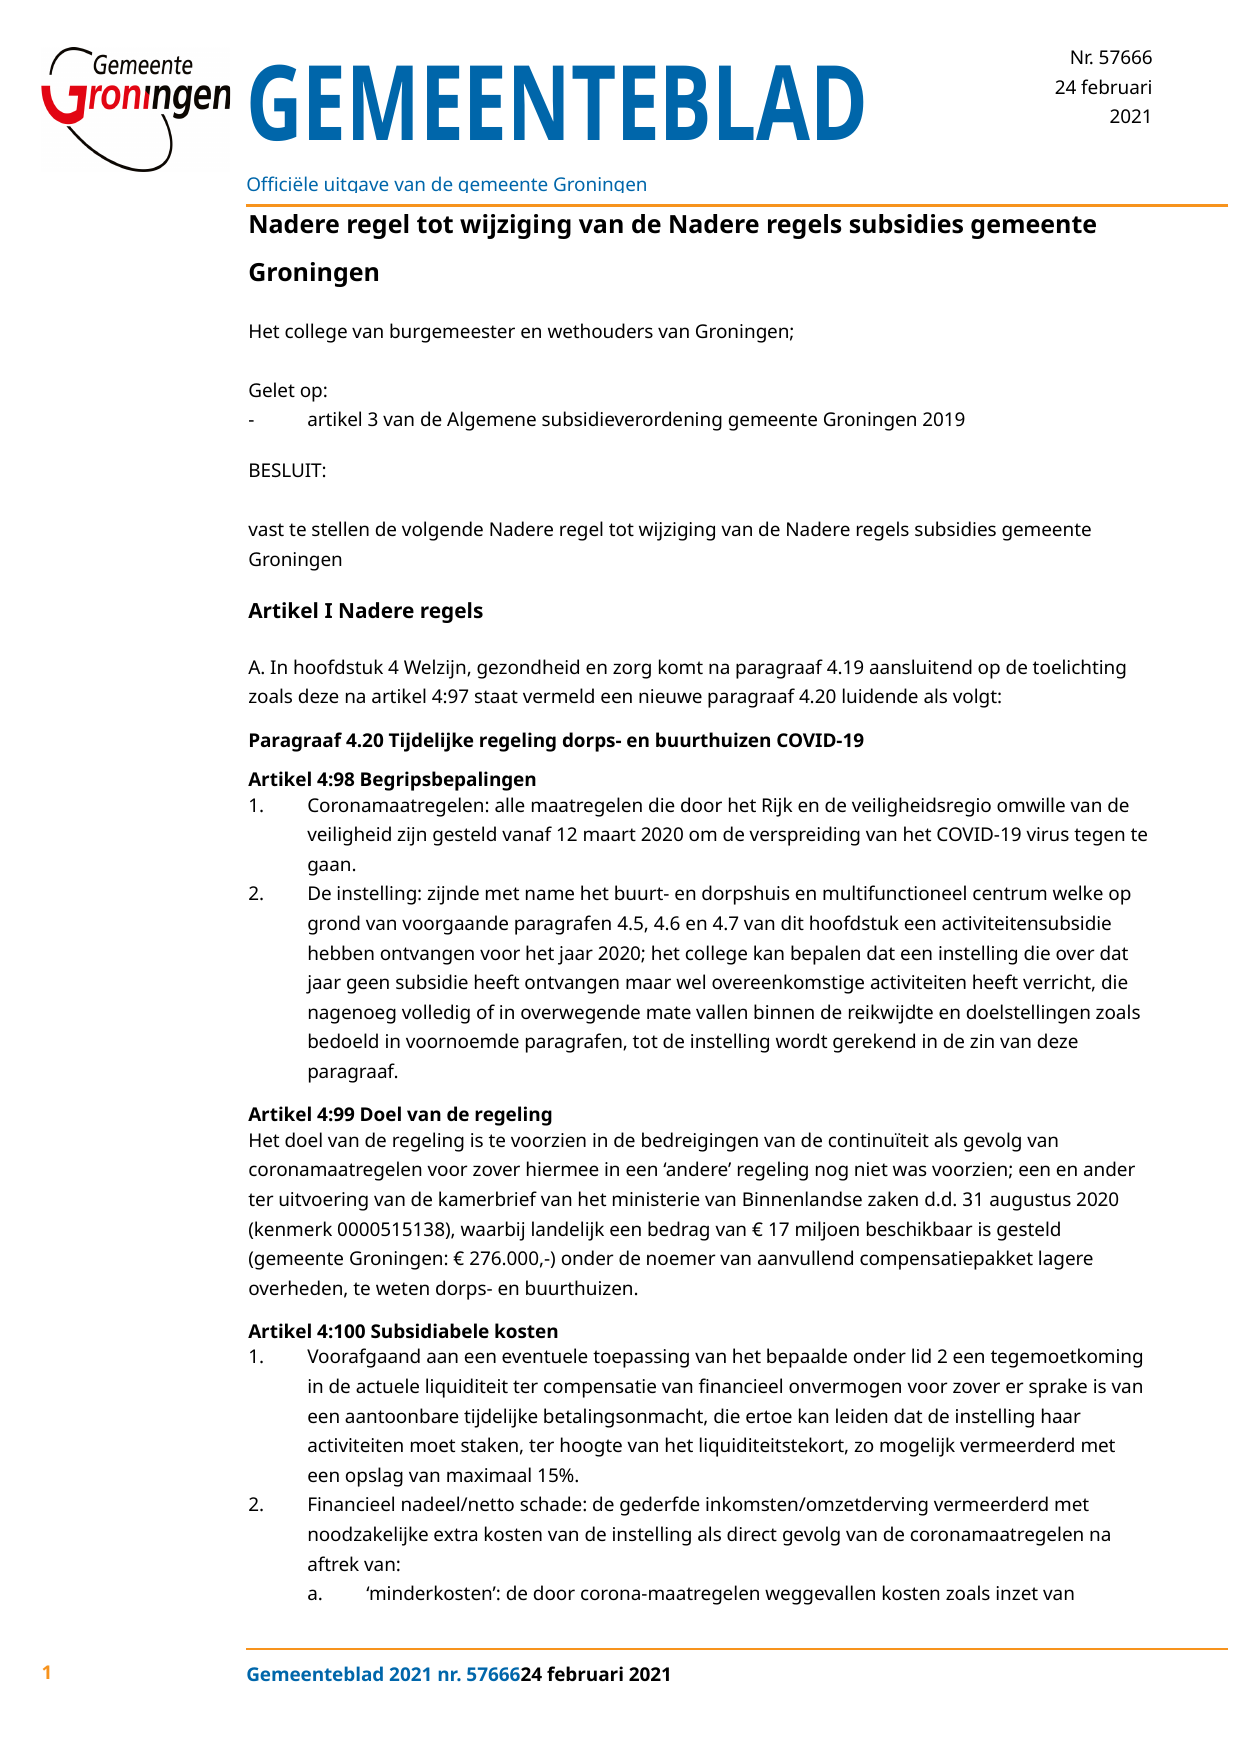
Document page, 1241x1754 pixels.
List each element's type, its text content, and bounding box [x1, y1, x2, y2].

text Artikel 4:99 Doel van de regeling [248, 1101, 1152, 1127]
list Coronamaatregelen: alle maatregelen die door het Rijk en de veiligheidsregio omwille van de veiligheid zijn gesteld vanaf 12 maart 2020 om de verspreiding van het COVID-19 virus tegen te gaan. [248, 792, 1152, 877]
text Gelet op: [248, 377, 1152, 403]
text Artikel 4:100 Subsidiabele kosten [248, 1318, 1152, 1344]
list Voorafgaand aan een eventuele toepassing van het bepaalde onder lid 2 een tegemoetkoming in de actuele liquiditeit ter compensatie van financieel onvermogen voor zover er sprake is van een aantoonbare tijdelijke betalingsonmacht, die ertoe kan leiden dat de instelling haar activiteiten moet staken, ter hoogte van het liquiditeitstekort, zo mogelijk vermeerderd met een opslag van maximaal 15%. [248, 1344, 1152, 1488]
list De instelling: zijnde met name het buurt- en dorpshuis en multifunctioneel centrum welke op grond van voorgaande paragrafen 4.5, 4.6 en 4.7 van dit hoofdstuk een activiteitensubsidie hebben ontvangen voor het jaar 2020; het college kan bepalen dat een instelling die over dat jaar geen subsidie heeft ontvangen maar wel overeenkomstige activiteiten heeft verricht, die nagenoeg volledig of in overwegende mate vallen binnen de reikwijdte en doelstellingen zoals bedoeld in voornoemde paragrafen, tot de instelling wordt gerekend in de zin van deze paragraaf. [248, 881, 1152, 1084]
text Het college van burgemeester en wethouders van Groningen; [248, 318, 1152, 344]
text A. In hoofdstuk 4 Welzijn, gezondheid en zorg komt na paragraaf 4.19 aansluitend op de toelichting zoals deze na artikel 4:97 staat vermeld een nieuwe paragraaf 4.20 luidende als volgt: [248, 654, 1152, 709]
picture [41, 47, 231, 172]
text Paragraaf 4.20 Tijdelijke regeling dorps- en buurthuizen COVID-19 [248, 727, 1152, 753]
text vast te stellen de volgende Nadere regel tot wijziging van de Nadere regels subsidies gemeente Groningen [248, 516, 1152, 571]
list Financieel nadeel/netto schade: de gederfde inkomsten/omzetderving vermeerderd met noodzakelijke extra kosten van de instelling als direct gevolg van de coronamaatregelen na aftrek van: [248, 1492, 1152, 1577]
list ‘minderkosten’: de door corona-maatregelen weggevallen kosten zoals inzet van [307, 1580, 1152, 1606]
text Het doel van de regeling is te voorzien in de bedreigingen van de continuïteit als gevolg van coronamaatregelen voor zover hiermee in een ‘andere’ regeling nog niet was voorzien; een en ander ter uitvoering van de kamerbrief van het ministerie van Binnenlandse zaken d.d. 31 augustus 2020 (kenmerk 0000515138), waarbij landelijk een bedrag van € 17 miljoen beschikbaar is gesteld (gemeente Groningen: € 276.000,-) onder de noemer van aanvullend compensatiepakket lagere overheden, te weten dorps- en buurthuizen. [248, 1127, 1152, 1301]
text Artikel I Nadere regels [248, 596, 1152, 624]
list artikel 3 van de Algemene subsidieverordening gemeente Groningen 2019 [248, 407, 1152, 432]
text Artikel 4:98 Begripsbepalingen [248, 766, 1152, 792]
text BESLUIT: [248, 457, 1152, 483]
text Nadere regel tot wijziging van de Nadere regels subsidies gemeente Groningen [248, 207, 1152, 288]
